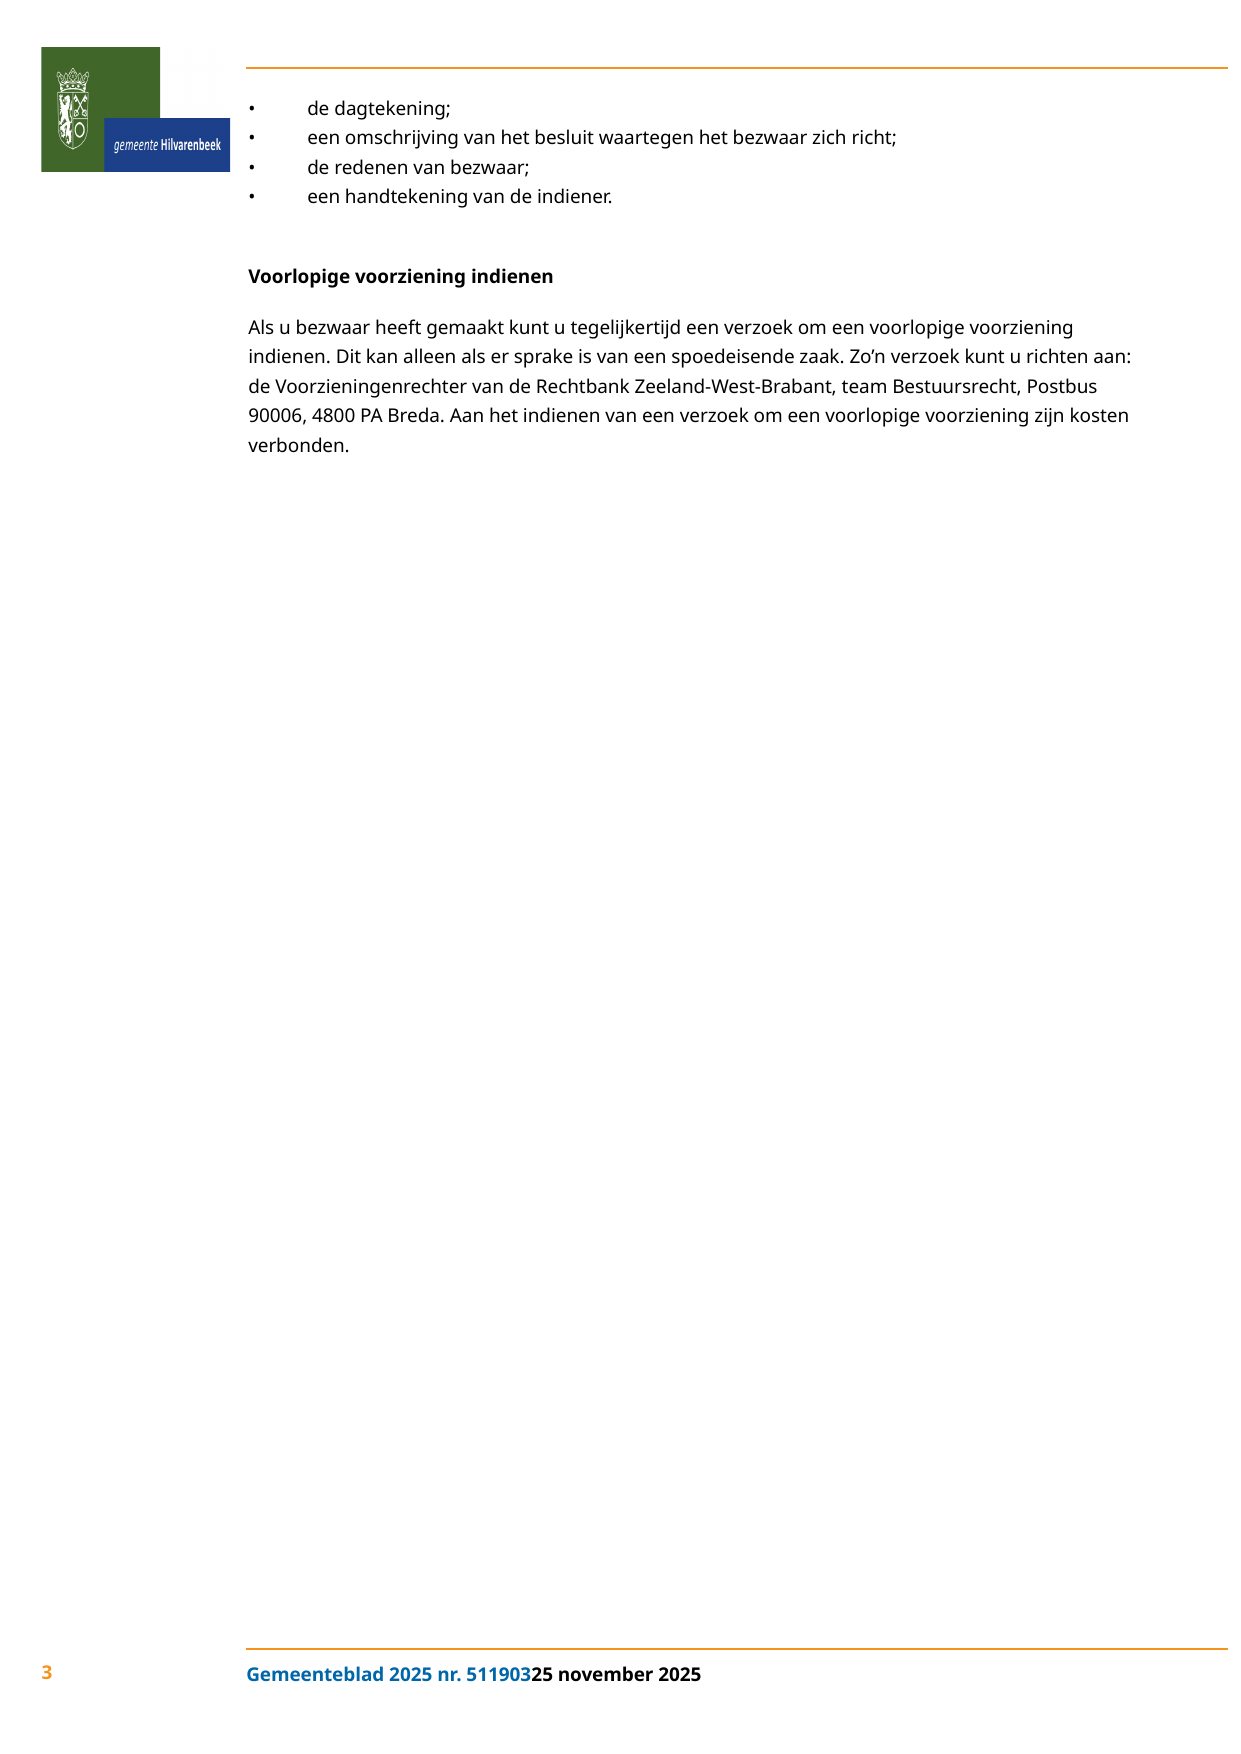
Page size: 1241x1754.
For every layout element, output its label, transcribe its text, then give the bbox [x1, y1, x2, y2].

list een handtekening van de indiener. [248, 183, 1152, 209]
list een omschrijving van het besluit waartegen het bezwaar zich richt; [248, 124, 1152, 150]
list de redenen van bezwaar; [248, 154, 1152, 180]
text Als u bezwaar heeft gemaakt kunt u tegelijkertijd een verzoek om een voorlopige voorziening indienen. Dit kan alleen als er sprake is van een spoedeisende zaak. Zo’n verzoek kunt u richten aan: de Voorzieningenrechter van de Rechtbank Zeeland-West-Brabant, team Bestuursrecht, Postbus 90006, 4800 PA Breda. Aan het indienen van een verzoek om een voorlopige voorziening zijn kosten verbonden. [248, 314, 1152, 458]
picture [41, 47, 231, 172]
list de dagtekening; [248, 95, 1152, 121]
text Voorlopige voorziening indienen [248, 263, 1152, 289]
